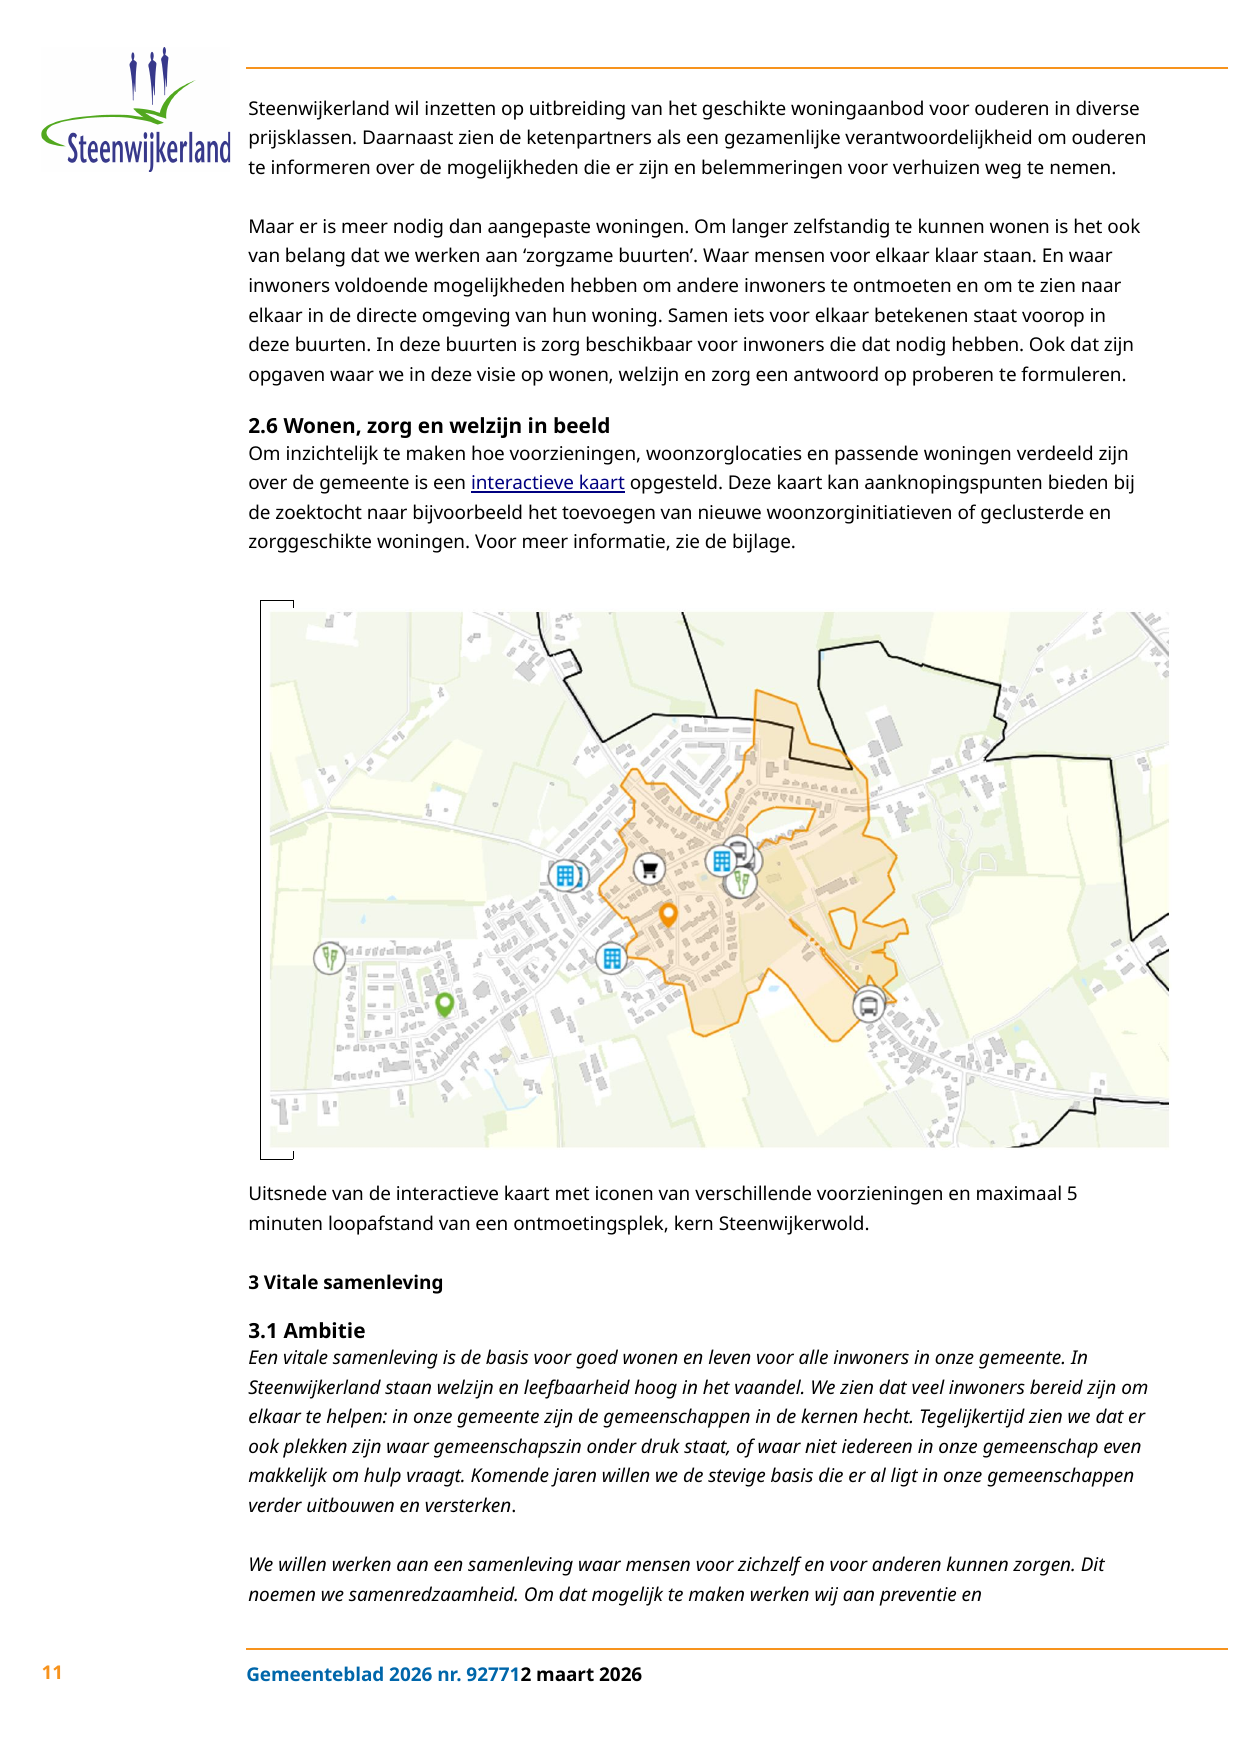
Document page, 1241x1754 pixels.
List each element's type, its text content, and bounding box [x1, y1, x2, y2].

text Maar er is meer nodig dan aangepaste woningen. Om langer zelfstandig te kunnen wonen is het ook van belang dat we werken aan ‘zorgzame buurten’. Waar mensen voor elkaar klaar staan. En waar inwoners voldoende mogelijkheden hebben om andere inwoners te ontmoeten en om te zien naar elkaar in de directe omgeving van hun woning. Samen iets voor elkaar betekenen staat voorop in deze buurten. In deze buurten is zorg beschikbaar voor inwoners die dat nodig hebben. Ook dat zijn opgaven waar we in deze visie op wonen, welzijn en zorg een antwoord op proberen te formuleren. [248, 213, 1152, 387]
text Een vitale samenleving is de basis voor goed wonen en leven voor alle inwoners in onze gemeente. In Steenwijkerland staan welzijn en leefbaarheid hoog in het vaandel. We zien dat veel inwoners bereid zijn om elkaar te helpen: in onze gemeente zijn de gemeenschappen in de kernen hecht. Tegelijkertijd zien we dat er ook plekken zijn waar gemeenschapszin onder druk staat, of waar niet iedereen in onze gemeenschap even makkelijk om hulp vraagt. Komende jaren willen we de stevige basis die er al ligt in onze gemeenschappen verder uitbouwen en versterken. [248, 1344, 1152, 1518]
text 3 Vitale samenleving [248, 1269, 1152, 1295]
text Steenwijkerland wil inzetten op uitbreiding van het geschikte woningaanbod voor ouderen in diverse prijsklassen. Daarnaast zien de ketenpartners als een gezamenlijke verantwoordelijkheid om ouderen te informeren over de mogelijkheden die er zijn en belemmeringen voor verhuizen weg te nemen. [248, 95, 1152, 180]
picture [41, 47, 231, 172]
text 2.6 Wonen, zorg en welzijn in beeld [248, 411, 1152, 440]
text 3.1 Ambitie [248, 1316, 1152, 1344]
picture [268, 608, 1173, 1151]
text Om inzichtelijk te maken hoe voorzieningen, woonzorglocaties en passende woningen verdeeld zijn over de gemeente is een interactieve kaart opgesteld. Deze kaart kan aanknopingspunten bieden bij de zoektocht naar bijvoorbeeld het toevoegen van nieuwe woonzorginitiatieven of geclusterde en zorggeschikte woningen. Voor meer informatie, zie de bijlage. [248, 440, 1152, 554]
text We willen werken aan een samenleving waar mensen voor zichzelf en voor anderen kunnen zorgen. Dit noemen we samenredzaamheid. Om dat mogelijk te maken werken wij aan preventie en [248, 1551, 1152, 1607]
text Uitsnede van de interactieve kaart met iconen van verschillende voorzieningen en maximaal 5 minuten loopafstand van een ontmoetingsplek, kern Steenwijkerwold. [248, 1181, 1152, 1236]
